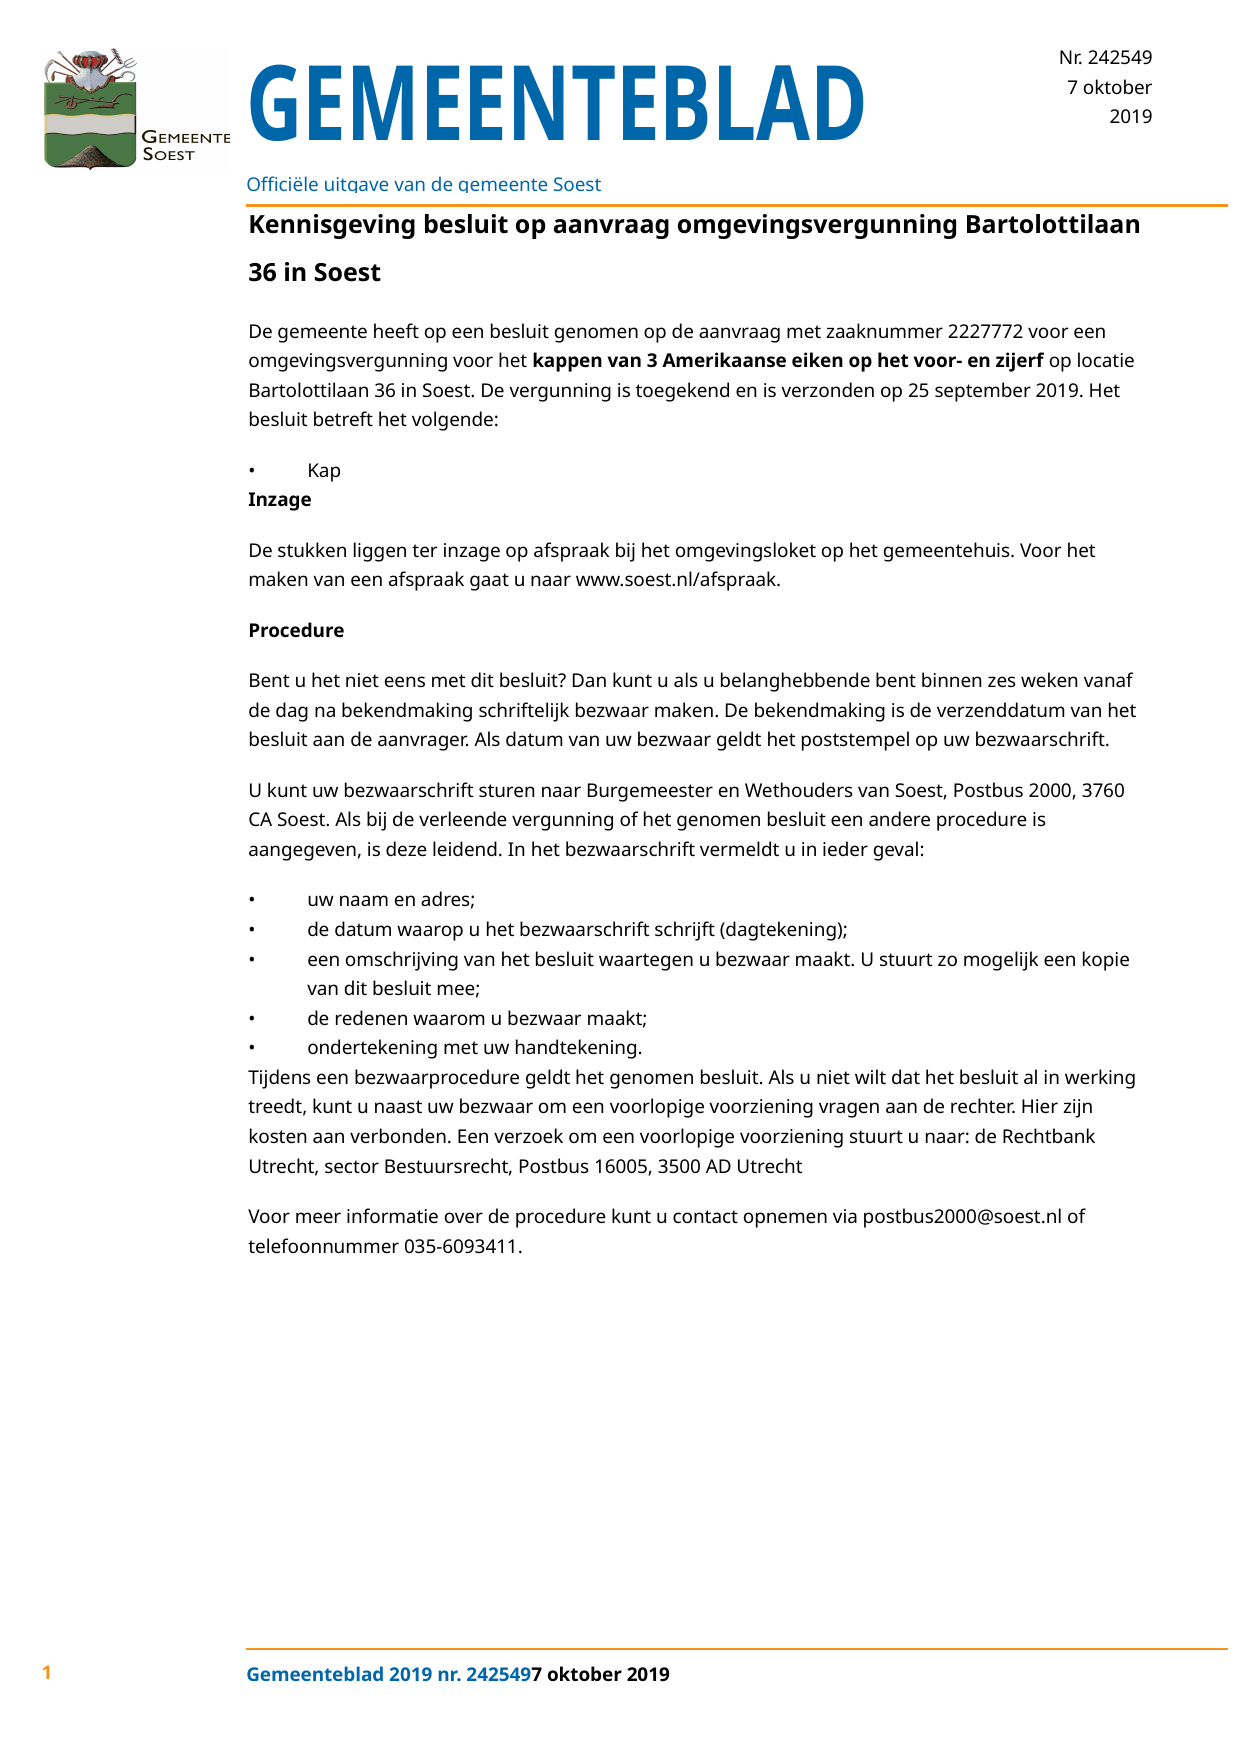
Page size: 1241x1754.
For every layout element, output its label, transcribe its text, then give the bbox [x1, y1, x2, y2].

list uw naam en adres; [248, 887, 1152, 912]
text Bent u het niet eens met dit besluit? Dan kunt u als u belanghebbende bent binnen zes weken vanaf de dag na bekendmaking schriftelijk bezwaar maken. De bekendmaking is de verzenddatum van het besluit aan de aanvrager. Als datum van uw bezwaar geldt het poststempel op uw bezwaarschrift. [248, 667, 1152, 752]
picture [41, 47, 231, 172]
text De gemeente heeft op een besluit genomen op de aanvraag met zaaknummer 2227772 voor een omgevingsvergunning voor het kappen van 3 Amerikaanse eiken op het voor- en zijerf op locatie Bartolottilaan 36 in Soest. De vergunning is toegekend en is verzonden op 25 september 2019. Het besluit betreft het volgende: [248, 318, 1152, 432]
text U kunt uw bezwaarschrift sturen naar Burgemeester en Wethouders van Soest, Postbus 2000, 3760 CA Soest. Als bij de verleende vergunning of het genomen besluit een andere procedure is aangegeven, is deze leidend. In het bezwaarschrift vermeldt u in ieder geval: [248, 777, 1152, 862]
text De stukken liggen ter inzage op afspraak bij het omgevingsloket op het gemeentehuis. Voor het maken van een afspraak gaat u naar www.soest.nl/afspraak. [248, 537, 1152, 592]
list de redenen waarom u bezwaar maakt; [248, 1005, 1152, 1031]
list Kap [248, 457, 1152, 483]
list de datum waarop u het bezwaarschrift schrijft (dagtekening); [248, 916, 1152, 942]
list een omschrijving van het besluit waartegen u bezwaar maakt. U stuurt zo mogelijk een kopie van dit besluit mee; [248, 946, 1152, 1001]
text Kennisgeving besluit op aanvraag omgevingsvergunning Bartolottilaan 36 in Soest [248, 207, 1152, 288]
list ondertekening met uw handtekening. [248, 1034, 1152, 1060]
text Tijdens een bezwaarprocedure geldt het genomen besluit. Als u niet wilt dat het besluit al in werking treedt, kunt u naast uw bezwaar om een voorlopige voorziening vragen aan de rechter. Hier zijn kosten aan verbonden. Een verzoek om een voorlopige voorziening stuurt u naar: de Rechtbank Utrecht, sector Bestuursrecht, Postbus 16005, 3500 AD Utrecht [248, 1064, 1152, 1179]
text Procedure [248, 617, 1152, 643]
text Voor meer informatie over de procedure kunt u contact opnemen via postbus2000@soest.nl of telefoonnummer 035-6093411. [248, 1203, 1152, 1259]
text Inzage [248, 487, 1152, 512]
